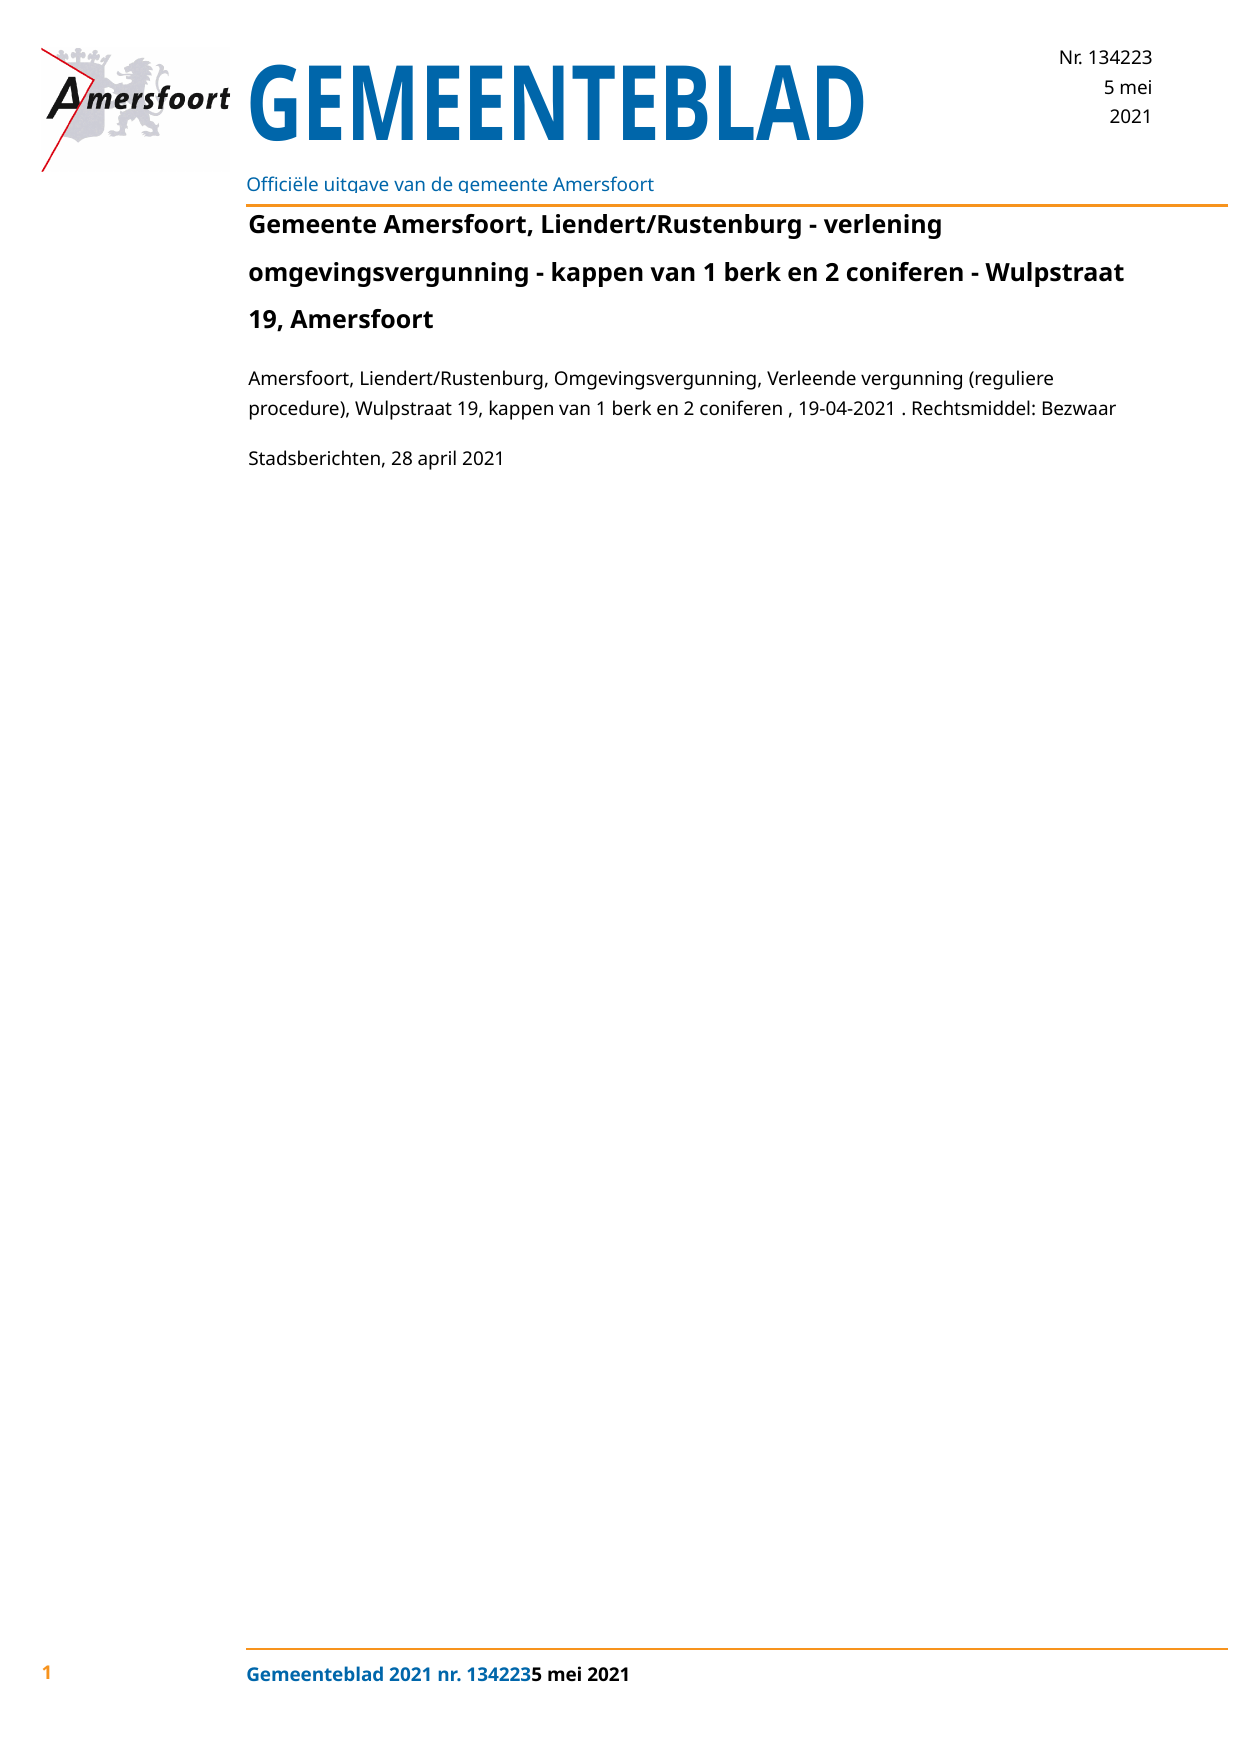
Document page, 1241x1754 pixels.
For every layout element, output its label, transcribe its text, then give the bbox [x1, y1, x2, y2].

picture [41, 47, 231, 172]
text Gemeente Amersfoort, Liendert/Rustenburg - verlening omgevingsvergunning - kappen van 1 berk en 2 coniferen - Wulpstraat 19, Amersfoort [248, 207, 1152, 336]
text Stadsberichten, 28 april 2021 [248, 446, 1152, 471]
text Amersfoort, Liendert/Rustenburg, Omgevingsvergunning, Verleende vergunning (reguliere procedure), Wulpstraat 19, kappen van 1 berk en 2 coniferen , 19-04-2021 . Rechtsmiddel: Bezwaar [248, 366, 1152, 421]
